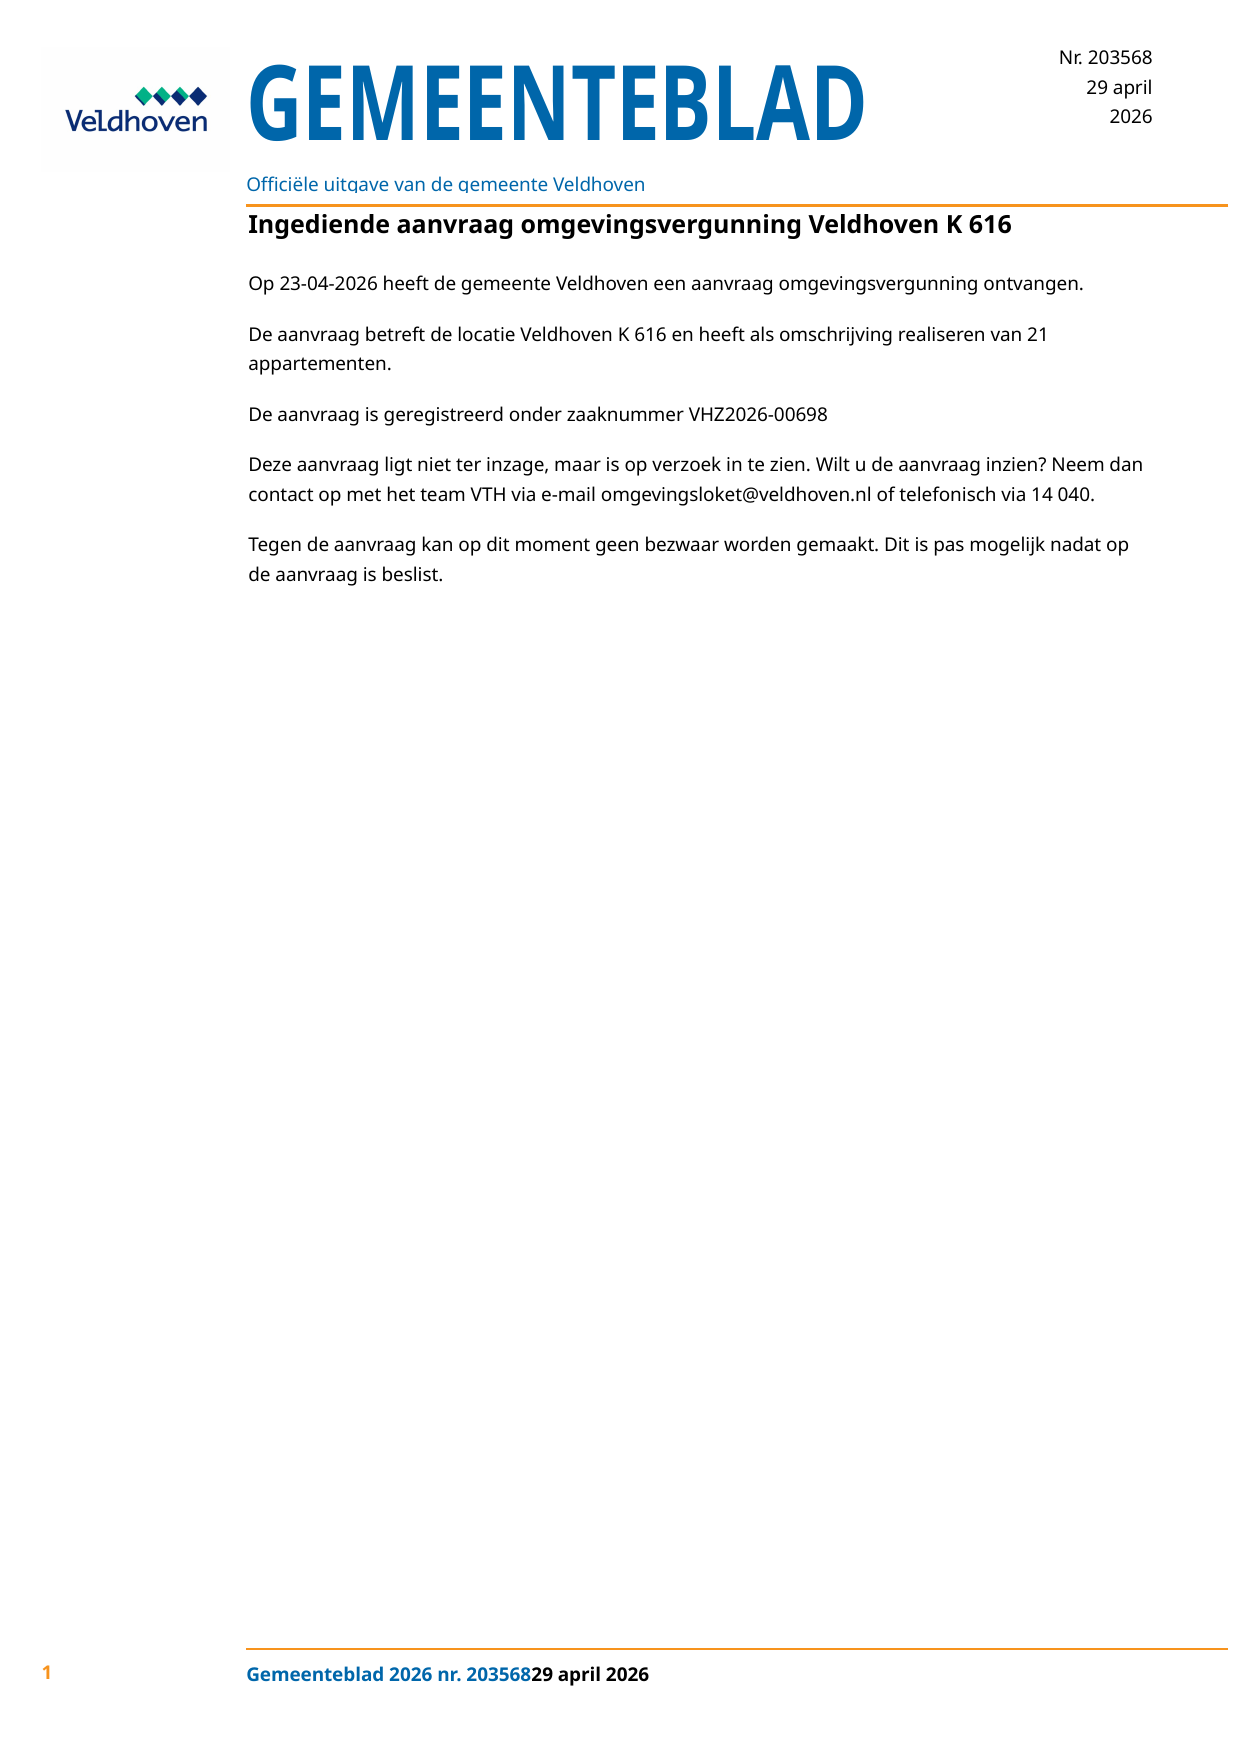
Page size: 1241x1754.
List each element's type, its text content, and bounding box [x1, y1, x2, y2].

text De aanvraag betreft de locatie Veldhoven K 616 en heeft als omschrijving realiseren van 21 appartementen. [248, 321, 1152, 376]
text Ingediende aanvraag omgevingsvergunning Veldhoven K 616 [248, 207, 1152, 241]
text De aanvraag is geregistreerd onder zaaknummer VHZ2026-00698 [248, 401, 1152, 426]
picture [41, 47, 231, 172]
text Tegen de aanvraag kan op dit moment geen bezwaar worden gemaakt. Dit is pas mogelijk nadat op de aanvraag is beslist. [248, 531, 1152, 586]
text Op 23-04-2026 heeft de gemeente Veldhoven een aanvraag omgevingsvergunning ontvangen. [248, 270, 1152, 296]
text Deze aanvraag ligt niet ter inzage, maar is op verzoek in te zien. Wilt u de aanvraag inzien? Neem dan contact op met het team VTH via e-mail omgevingsloket@veldhoven.nl of telefonisch via 14 040. [248, 451, 1152, 506]
